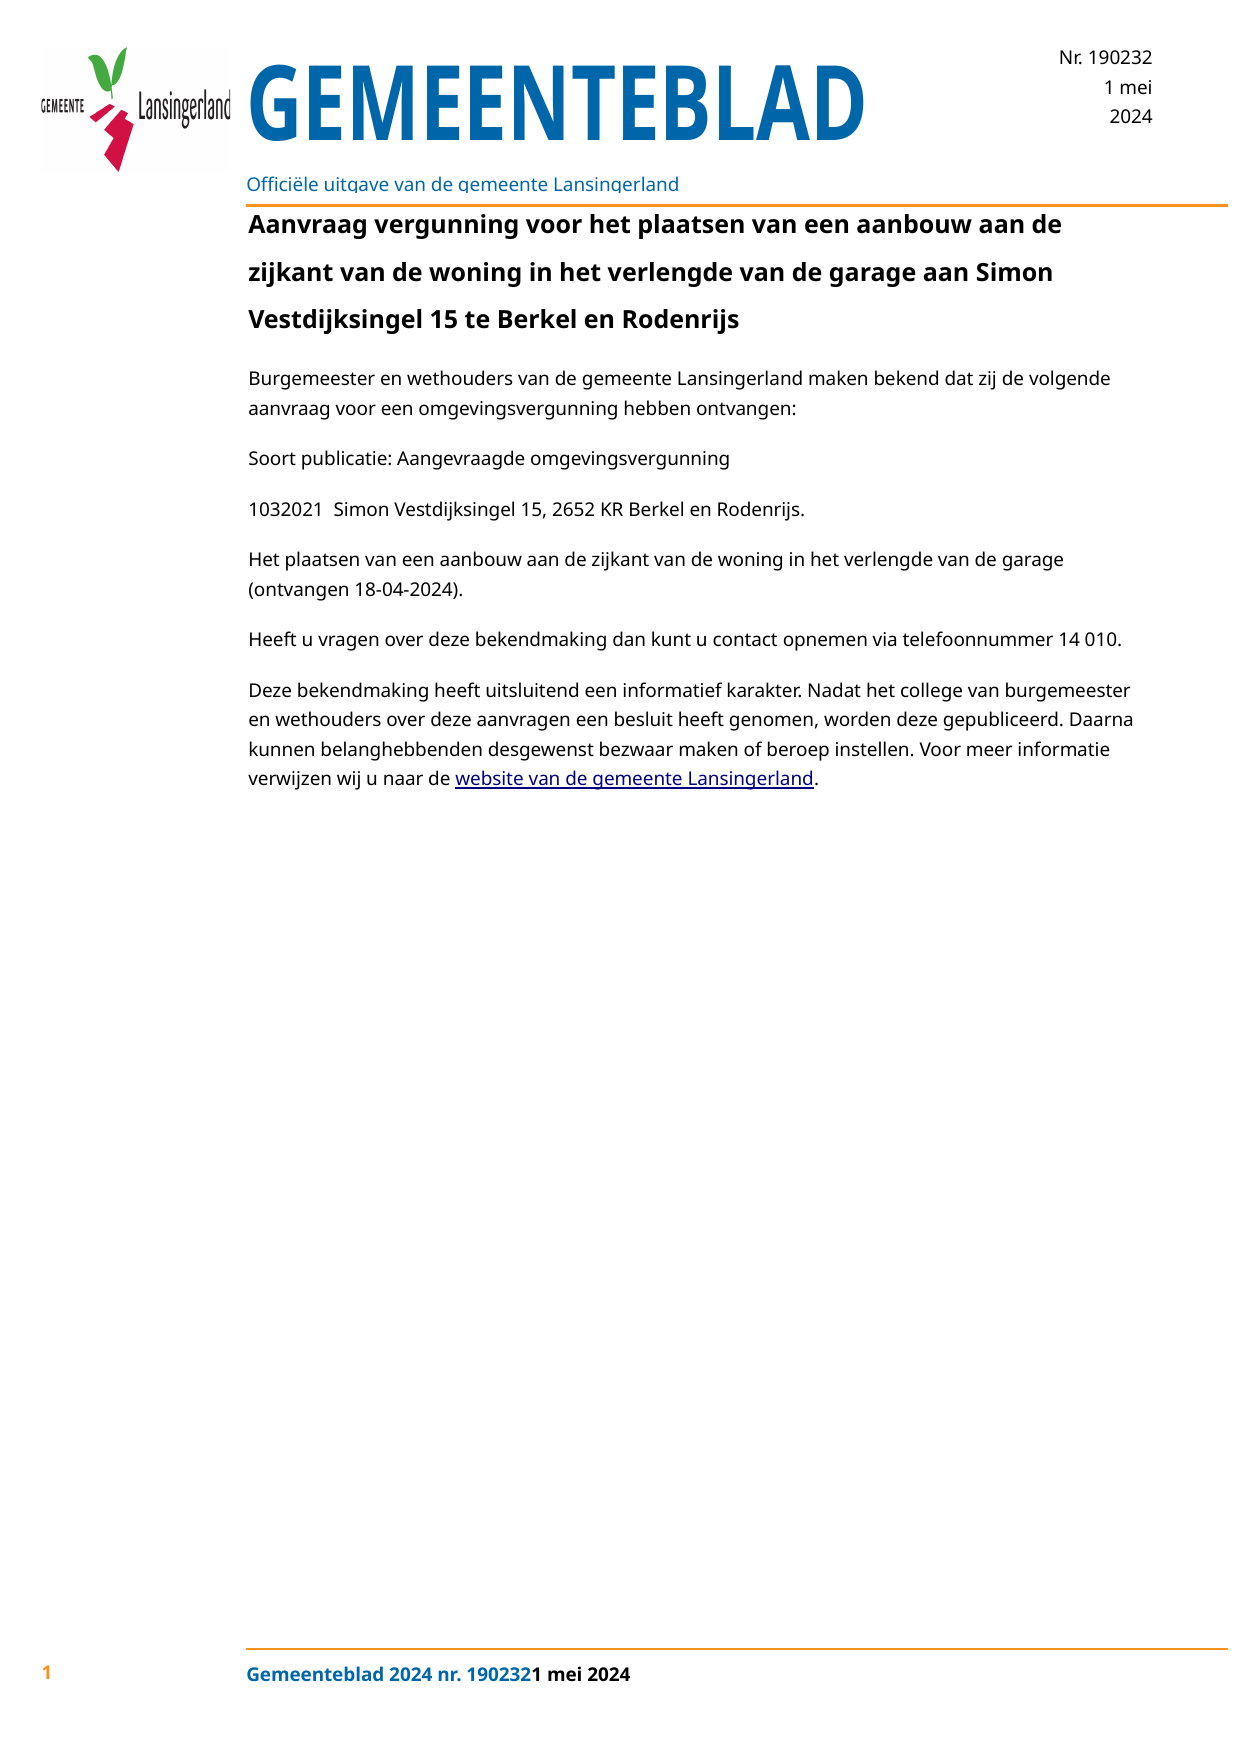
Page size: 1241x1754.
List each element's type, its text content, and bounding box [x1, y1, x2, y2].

picture [41, 47, 231, 172]
text Heeft u vragen over deze bekendmaking dan kunt u contact opnemen via telefoonnummer 14 010. [248, 626, 1152, 652]
text Het plaatsen van een aanbouw aan de zijkant van de woning in het verlengde van de garage (ontvangen 18-04-2024). [248, 546, 1152, 602]
text Burgemeester en wethouders van de gemeente Lansingerland maken bekend dat zij de volgende aanvraag voor een omgevingsvergunning hebben ontvangen: [248, 366, 1152, 421]
text Aanvraag vergunning voor het plaatsen van een aanbouw aan de zijkant van de woning in het verlengde van de garage aan Simon Vestdijksingel 15 te Berkel en Rodenrijs [248, 207, 1152, 336]
text 1032021 Simon Vestdijksingel 15, 2652 KR Berkel en Rodenrijs. [248, 496, 1152, 522]
text Soort publicatie: Aangevraagde omgevingsvergunning [248, 446, 1152, 471]
text Deze bekendmaking heeft uitsluitend een informatief karakter. Nadat het college van burgemeester en wethouders over deze aanvragen een besluit heeft genomen, worden deze gepubliceerd. Daarna kunnen belanghebbenden desgewenst bezwaar maken of beroep instellen. Voor meer informatie verwijzen wij u naar de website van de gemeente Lansingerland. [248, 677, 1152, 791]
